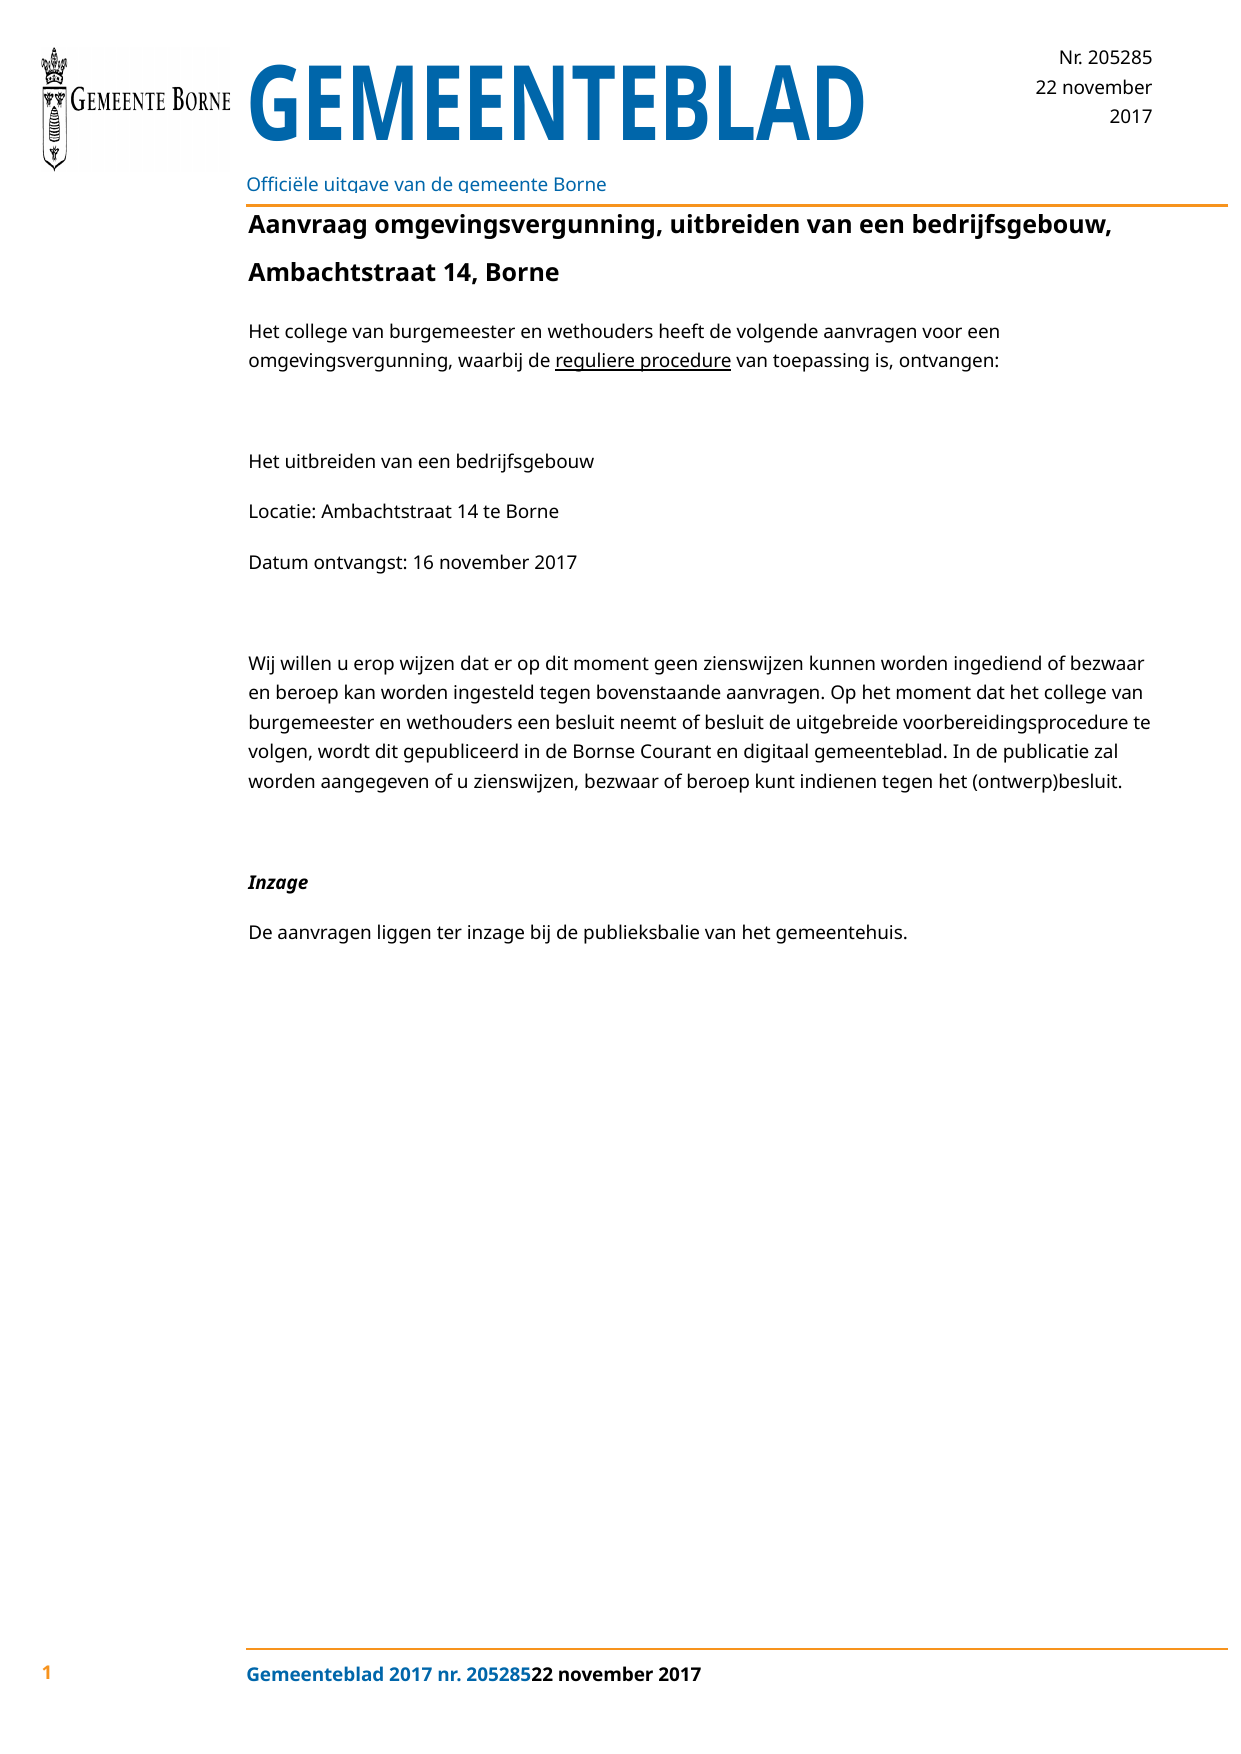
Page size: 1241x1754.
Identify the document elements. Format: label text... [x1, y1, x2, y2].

text Locatie: Ambachtstraat 14 te Borne [248, 499, 1152, 524]
text Wij willen u erop wijzen dat er op dit moment geen zienswijzen kunnen worden ingediend of bezwaar en beroep kan worden ingesteld tegen bovenstaande aanvragen. Op het moment dat het college van burgemeester en wethouders een besluit neemt of besluit de uitgebreide voorbereidingsprocedure te volgen, wordt dit gepubliceerd in de Bornse Courant en digitaal gemeenteblad. In de publicatie zal worden aangegeven of u zienswijzen, bezwaar of beroep kunt indienen tegen het (ontwerp)besluit. [248, 650, 1152, 794]
text Aanvraag omgevingsvergunning, uitbreiden van een bedrijfsgebouw, Ambachtstraat 14, Borne [248, 207, 1152, 288]
text Inzage [248, 869, 1152, 895]
picture [41, 47, 231, 172]
text Datum ontvangst: 16 november 2017 [248, 549, 1152, 575]
text De aanvragen liggen ter inzage bij de publieksbalie van het gemeentehuis. [248, 919, 1152, 945]
text Het uitbreiden van een bedrijfsgebouw [248, 448, 1152, 474]
text Het college van burgemeester en wethouders heeft de volgende aanvragen voor een omgevingsvergunning, waarbij de reguliere procedure van toepassing is, ontvangen: [248, 318, 1152, 373]
